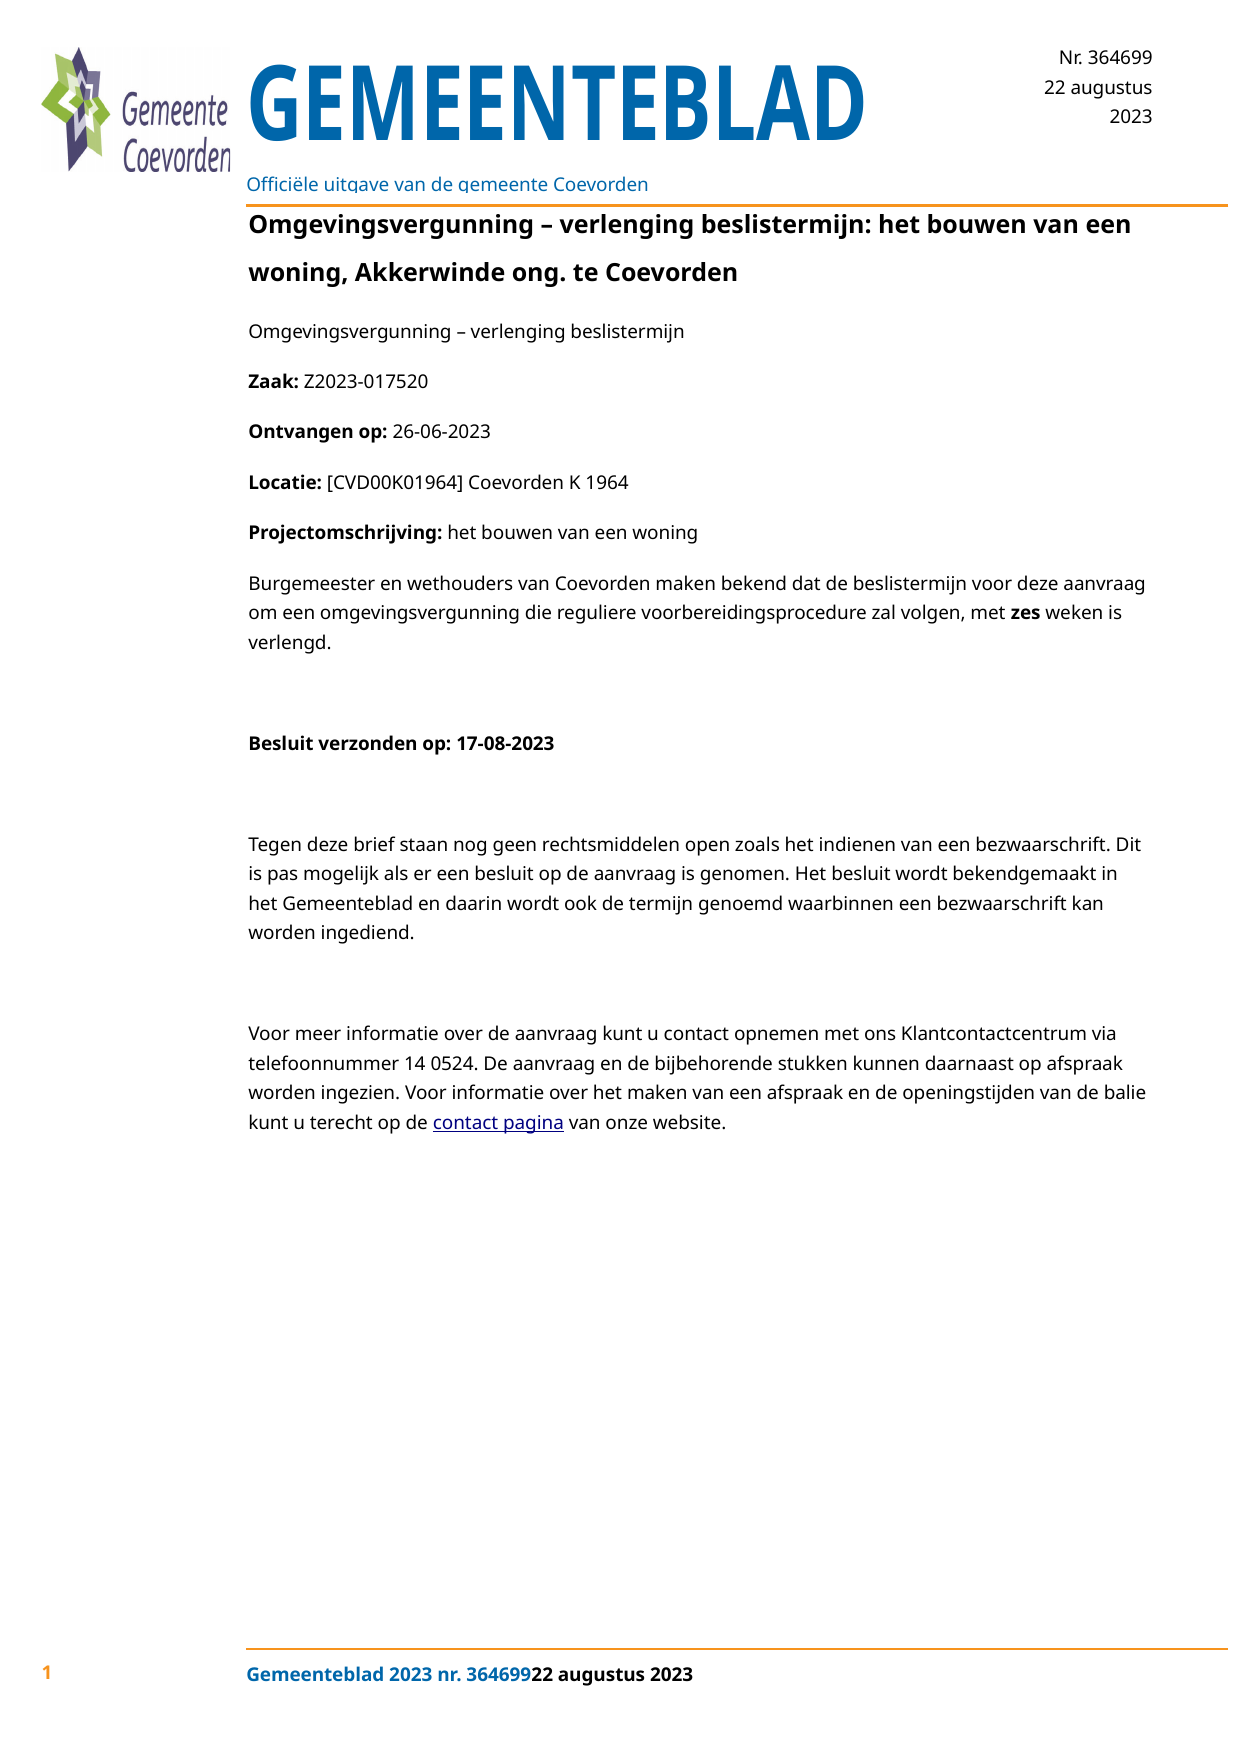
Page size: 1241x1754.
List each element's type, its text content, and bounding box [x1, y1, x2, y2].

text Omgevingsvergunning – verlenging beslistermijn: het bouwen van een woning, Akkerwinde ong. te Coevorden [248, 207, 1152, 288]
text Tegen deze brief staan nog geen rechtsmiddelen open zoals het indienen van een bezwaarschrift. Dit is pas mogelijk als er een besluit op de aanvraag is genomen. Het besluit wordt bekendgemaakt in het Gemeenteblad en daarin wordt ook de termijn genoemd waarbinnen een bezwaarschrift kan worden ingediend. [248, 831, 1152, 945]
text Besluit verzonden op: 17-08-2023 [248, 730, 1152, 756]
text Zaak: Z2023-017520 [248, 368, 1152, 394]
text Projectomschrijving: het bouwen van een woning [248, 519, 1152, 545]
text Voor meer informatie over de aanvraag kunt u contact opnemen met ons Klantcontactcentrum via telefoonnummer 14 0524. De aanvraag en de bijbehorende stukken kunnen daarnaast op afspraak worden ingezien. Voor informatie over het maken van een afspraak en de openingstijden van de balie kunt u terecht op de contact pagina van onze website. [248, 1020, 1152, 1135]
picture [41, 47, 231, 172]
text Omgevingsvergunning – verlenging beslistermijn [248, 318, 1152, 344]
text Burgemeester en wethouders van Coevorden maken bekend dat de beslistermijn voor deze aanvraag om een omgevingsvergunning die reguliere voorbereidingsprocedure zal volgen, met zes weken is verlengd. [248, 570, 1152, 655]
text Locatie: [CVD00K01964] Coevorden K 1964 [248, 469, 1152, 495]
text Ontvangen op: 26-06-2023 [248, 419, 1152, 444]
